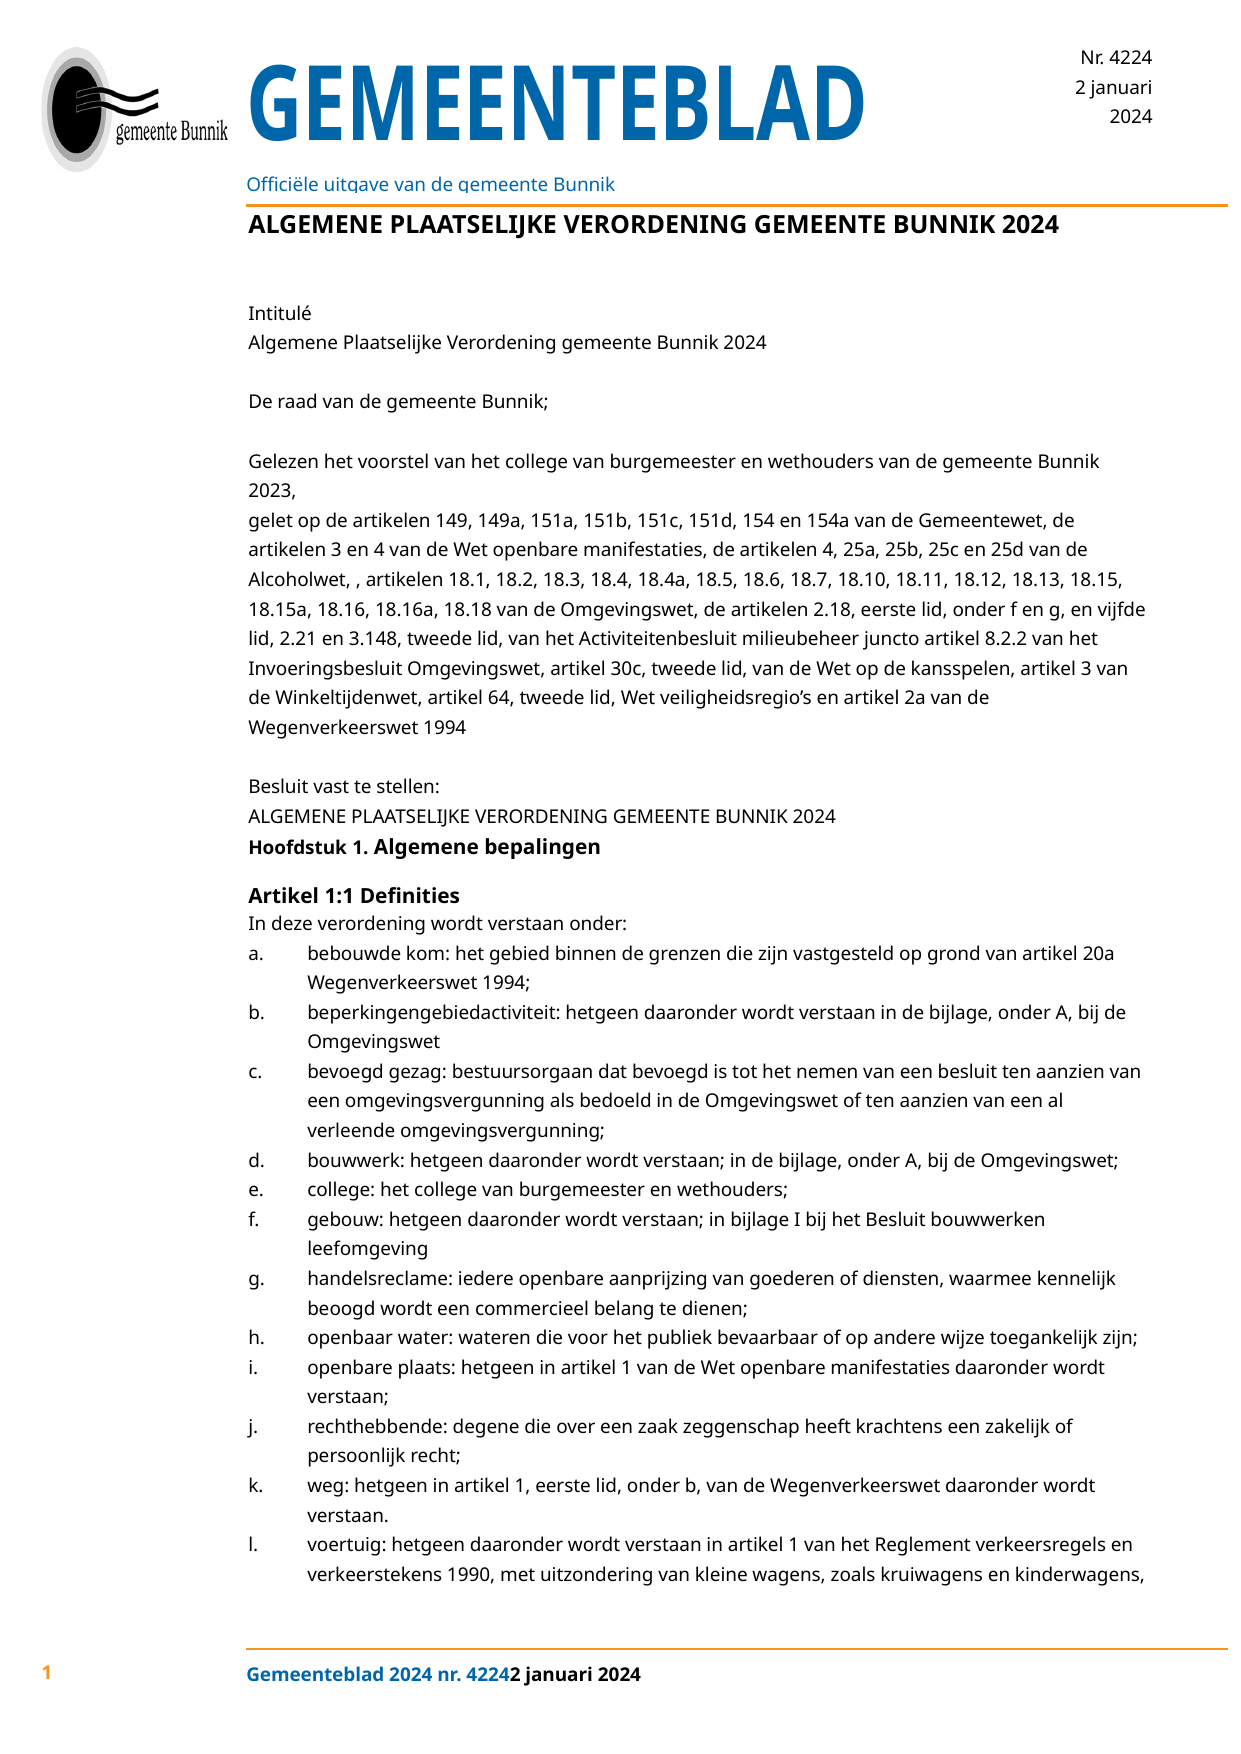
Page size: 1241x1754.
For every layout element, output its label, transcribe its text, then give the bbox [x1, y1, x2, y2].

list college: het college van burgemeester en wethouders; [248, 1176, 1152, 1202]
text gelet op de artikelen 149, 149a, 151a, 151b, 151c, 151d, 154 en 154a van de Gemeentewet, de artikelen 3 en 4 van de Wet openbare manifestaties, de artikelen 4, 25a, 25b, 25c en 25d van de Alcoholwet, , artikelen 18.1, 18.2, 18.3, 18.4, 18.4a, 18.5, 18.6, 18.7, 18.10, 18.11, 18.12, 18.13, 18.15, 18.15a, 18.16, 18.16a, 18.18 van de Omgevingswet, de artikelen 2.18, eerste lid, onder f en g, en vijfde lid, 2.21 en 3.148, tweede lid, van het Activiteitenbesluit milieubeheer juncto artikel 8.2.2 van het Invoeringsbesluit Omgevingswet, artikel 30c, tweede lid, van de Wet op de kansspelen, artikel 3 van de Winkeltijdenwet, artikel 64, tweede lid, Wet veiligheidsregio’s en artikel 2a van de Wegenverkeerswet 1994 [248, 507, 1152, 740]
list bouwwerk: hetgeen daaronder wordt verstaan; in de bijlage, onder A, bij de Omgevingswet; [248, 1147, 1152, 1172]
list voertuig: hetgeen daaronder wordt verstaan in artikel 1 van het Reglement verkeersregels en verkeerstekens 1990, met uitzondering van kleine wagens, zoals kruiwagens en kinderwagens, [248, 1531, 1152, 1587]
text Gelezen het voorstel van het college van burgemeester en wethouders van de gemeente Bunnik 2023, [248, 448, 1152, 503]
list bebouwde kom: het gebied binnen de grenzen die zijn vastgesteld op grond van artikel 20a Wegenverkeerswet 1994; [248, 940, 1152, 995]
picture [41, 47, 231, 172]
text Algemene Plaatselijke Verordening gemeente Bunnik 2024 [248, 329, 1152, 355]
text ALGEMENE PLAATSELIJKE VERORDENING GEMEENTE BUNNIK 2024 [248, 207, 1152, 241]
list weg: hetgeen in artikel 1, eerste lid, onder b, van de Wegenverkeerswet daaronder wordt verstaan. [248, 1472, 1152, 1527]
list bevoegd gezag: bestuursorgaan dat bevoegd is tot het nemen van een besluit ten aanzien van een omgevingsvergunning als bedoeld in de Omgevingswet of ten aanzien van een al verleende omgevingsvergunning; [248, 1058, 1152, 1143]
text ALGEMENE PLAATSELIJKE VERORDENING GEMEENTE BUNNIK 2024 [248, 803, 1152, 828]
text De raad van de gemeente Bunnik; [248, 389, 1152, 414]
list beperkingengebiedactiviteit: hetgeen daaronder wordt verstaan in de bijlage, onder A, bij de Omgevingswet [248, 999, 1152, 1054]
text Intitulé [248, 300, 1152, 326]
text In deze verordening wordt verstaan onder: [248, 910, 1152, 936]
list gebouw: hetgeen daaronder wordt verstaan; in bijlage I bij het Besluit bouwwerken leefomgeving [248, 1206, 1152, 1261]
text Besluit vast te stellen: [248, 773, 1152, 799]
list openbaar water: wateren die voor het publiek bevaarbaar of op andere wijze toegankelijk zijn; [248, 1324, 1152, 1350]
text Artikel 1:1 Definities [248, 882, 1152, 910]
text Hoofdstuk 1. Algemene bepalingen [248, 832, 1152, 861]
list openbare plaats: hetgeen in artikel 1 van de Wet openbare manifestaties daaronder wordt verstaan; [248, 1354, 1152, 1409]
list handelsreclame: iedere openbare aanprijzing van goederen of diensten, waarmee kennelijk beoogd wordt een commercieel belang te dienen; [248, 1265, 1152, 1320]
list rechthebbende: degene die over een zaak zeggenschap heeft krachtens een zakelijk of persoonlijk recht; [248, 1413, 1152, 1468]
